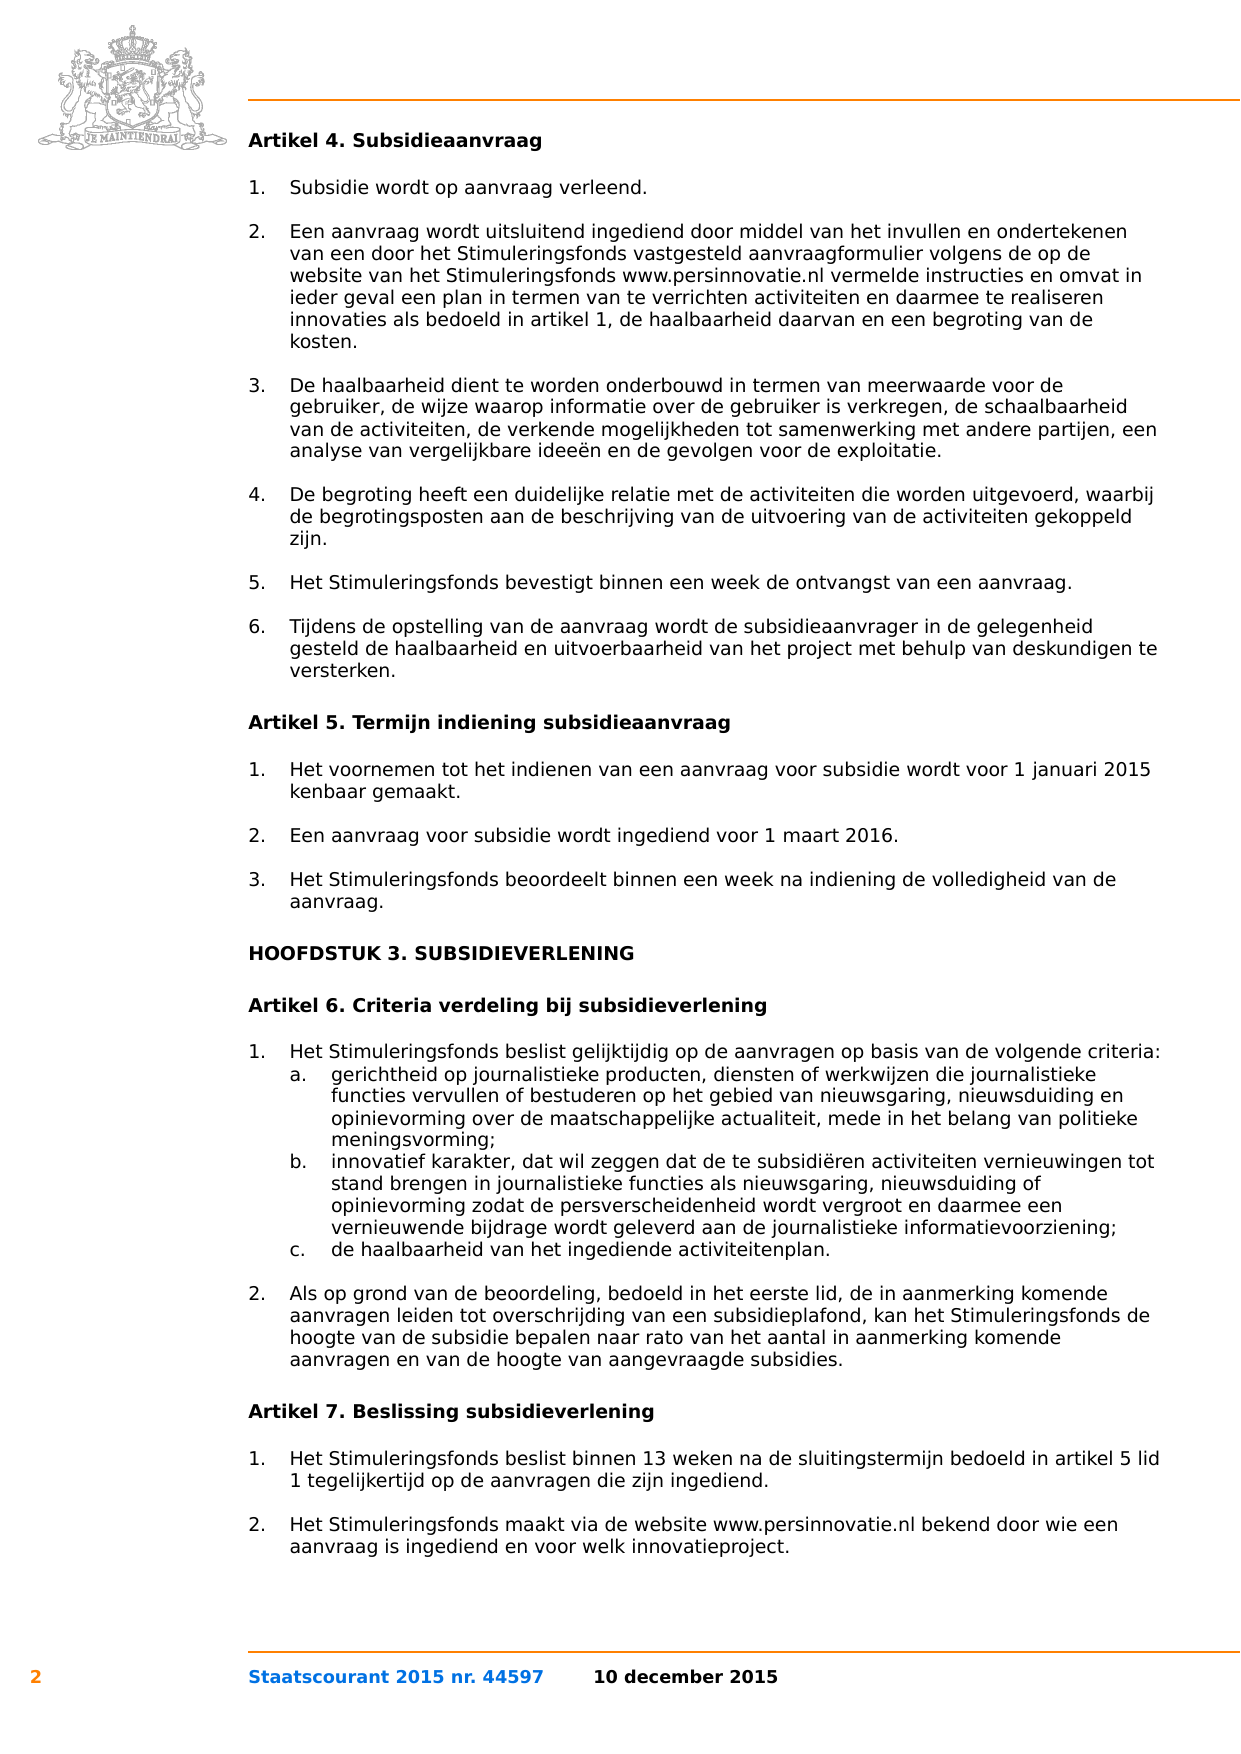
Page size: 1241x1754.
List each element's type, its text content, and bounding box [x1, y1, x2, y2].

text 2. Het Stimuleringsfonds maakt via de website www.persinnovatie.nl bekend door wie een aanvraag is ingediend en voor welk innovatieproject. [248, 1514, 1163, 1558]
subtitle Artikel 5. Termijn indiening subsidieaanvraag [248, 712, 1163, 734]
subtitle Artikel 7. Beslissing subsidieverlening [248, 1401, 1163, 1423]
text 2. Een aanvraag wordt uitsluitend ingediend door middel van het invullen en ondertekenen van een door het Stimuleringsfonds vastgesteld aanvraagformulier volgens de op de website van het Stimuleringsfonds www.persinnovatie.nl vermelde instructies en omvat in ieder geval een plan in termen van te verrichten activiteiten en daarmee te realiseren innovaties als bedoeld in artikel 1, de haalbaarheid daarvan en een begroting van de kosten. [248, 221, 1163, 353]
picture [38, 25, 227, 150]
text b. innovatief karakter, dat wil zeggen dat de te subsidiëren activiteiten vernieuwingen tot stand brengen in journalistieke functies als nieuwsgaring, nieuwsduiding of opinievorming zodat de persverscheidenheid wordt vergroot en daarmee een vernieuwende bijdrage wordt geleverd aan de journalistieke informatievoorziening; [289, 1151, 1163, 1239]
text 1. Het Stimuleringsfonds beslist gelijktijdig op de aanvragen op basis van de volgende criteria: [248, 1041, 1163, 1063]
text 1. Subsidie wordt op aanvraag verleend. [248, 177, 1163, 199]
text 3. De haalbaarheid dient te worden onderbouwd in termen van meerwaarde voor de gebruiker, de wijze waarop informatie over de gebruiker is verkregen, de schaalbaarheid van de activiteiten, de verkende mogelijkheden tot samenwerking met andere partijen, een analyse van vergelijkbare ideeën en de gevolgen voor de exploitatie. [248, 374, 1163, 462]
text c. de haalbaarheid van het ingediende activiteitenplan. [289, 1239, 1163, 1261]
text 6. Tijdens de opstelling van de aanvraag wordt de subsidieaanvrager in de gelegenheid gesteld de haalbaarheid en uitvoerbaarheid van het project met behulp van deskundigen te versterken. [248, 616, 1163, 682]
text 1. Het voornemen tot het indienen van een aanvraag voor subsidie wordt voor 1 januari 2015 kenbaar gemaakt. [248, 759, 1163, 803]
subtitle Artikel 6. Criteria verdeling bij subsidieverlening [248, 994, 1163, 1016]
subtitle HOOFDSTUK 3. SUBSIDIEVERLENING [248, 942, 1163, 964]
text 5. Het Stimuleringsfonds bevestigt binnen een week de ontvangst van een aanvraag. [248, 572, 1163, 594]
text 4. De begroting heeft een duidelijke relatie met de activiteiten die worden uitgevoerd, waarbij de begrotingsposten aan de beschrijving van de uitvoering van de activiteiten gekoppeld zijn. [248, 484, 1163, 550]
text 3. Het Stimuleringsfonds beoordeelt binnen een week na indiening de volledigheid van de aanvraag. [248, 868, 1163, 912]
text 1. Het Stimuleringsfonds beslist binnen 13 weken na de sluitingstermijn bedoeld in artikel 5 lid 1 tegelijkertijd op de aanvragen die zijn ingediend. [248, 1448, 1163, 1492]
text 2. Een aanvraag voor subsidie wordt ingediend voor 1 maart 2016. [248, 825, 1163, 847]
subtitle Artikel 4. Subsidieaanvraag [248, 130, 1163, 152]
text 2. Als op grond van de beoordeling, bedoeld in het eerste lid, de in aanmerking komende aanvragen leiden tot overschrijding van een subsidieplafond, kan het Stimuleringsfonds de hoogte van de subsidie bepalen naar rato van het aantal in aanmerking komende aanvragen en van de hoogte van aangevraagde subsidies. [248, 1283, 1163, 1371]
text a. gerichtheid op journalistieke producten, diensten of werkwijzen die journalistieke functies vervullen of bestuderen op het gebied van nieuwsgaring, nieuwsduiding en opinievorming over de maatschappelijke actualiteit, mede in het belang van politieke meningsvorming; [289, 1063, 1163, 1151]
